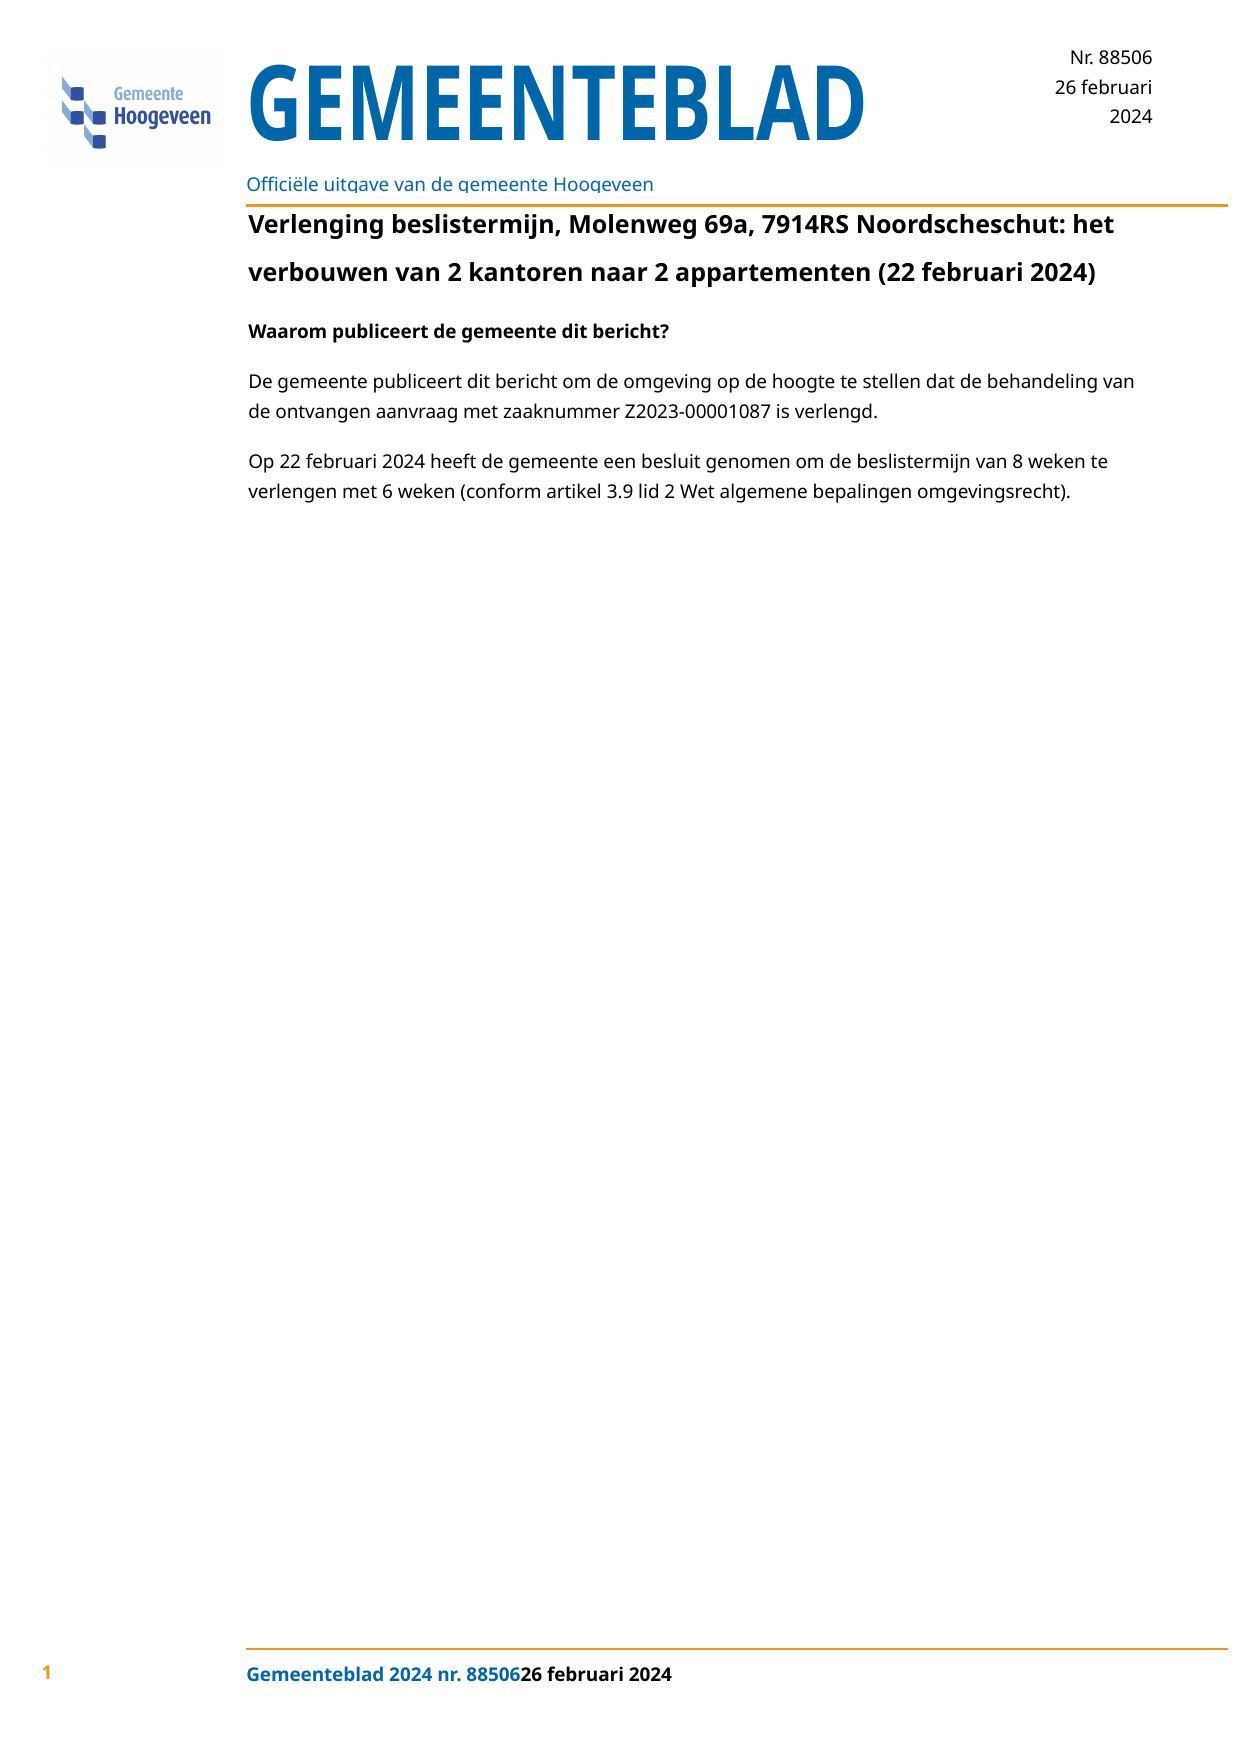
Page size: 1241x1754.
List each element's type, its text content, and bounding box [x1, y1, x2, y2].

text Verlenging beslistermijn, Molenweg 69a, 7914RS Noordscheschut: het verbouwen van 2 kantoren naar 2 appartementen (22 februari 2024) [248, 207, 1152, 288]
text Waarom publiceert de gemeente dit bericht? [248, 318, 1152, 344]
text Op 22 februari 2024 heeft de gemeente een besluit genomen om de beslistermijn van 8 weken te verlengen met 6 weken (conform artikel 3.9 lid 2 Wet algemene bepalingen omgevingsrecht). [248, 448, 1152, 504]
picture [41, 47, 231, 172]
text De gemeente publiceert dit bericht om de omgeving op de hoogte te stellen dat de behandeling van de ontvangen aanvraag met zaaknummer Z2023-00001087 is verlengd. [248, 368, 1152, 424]
